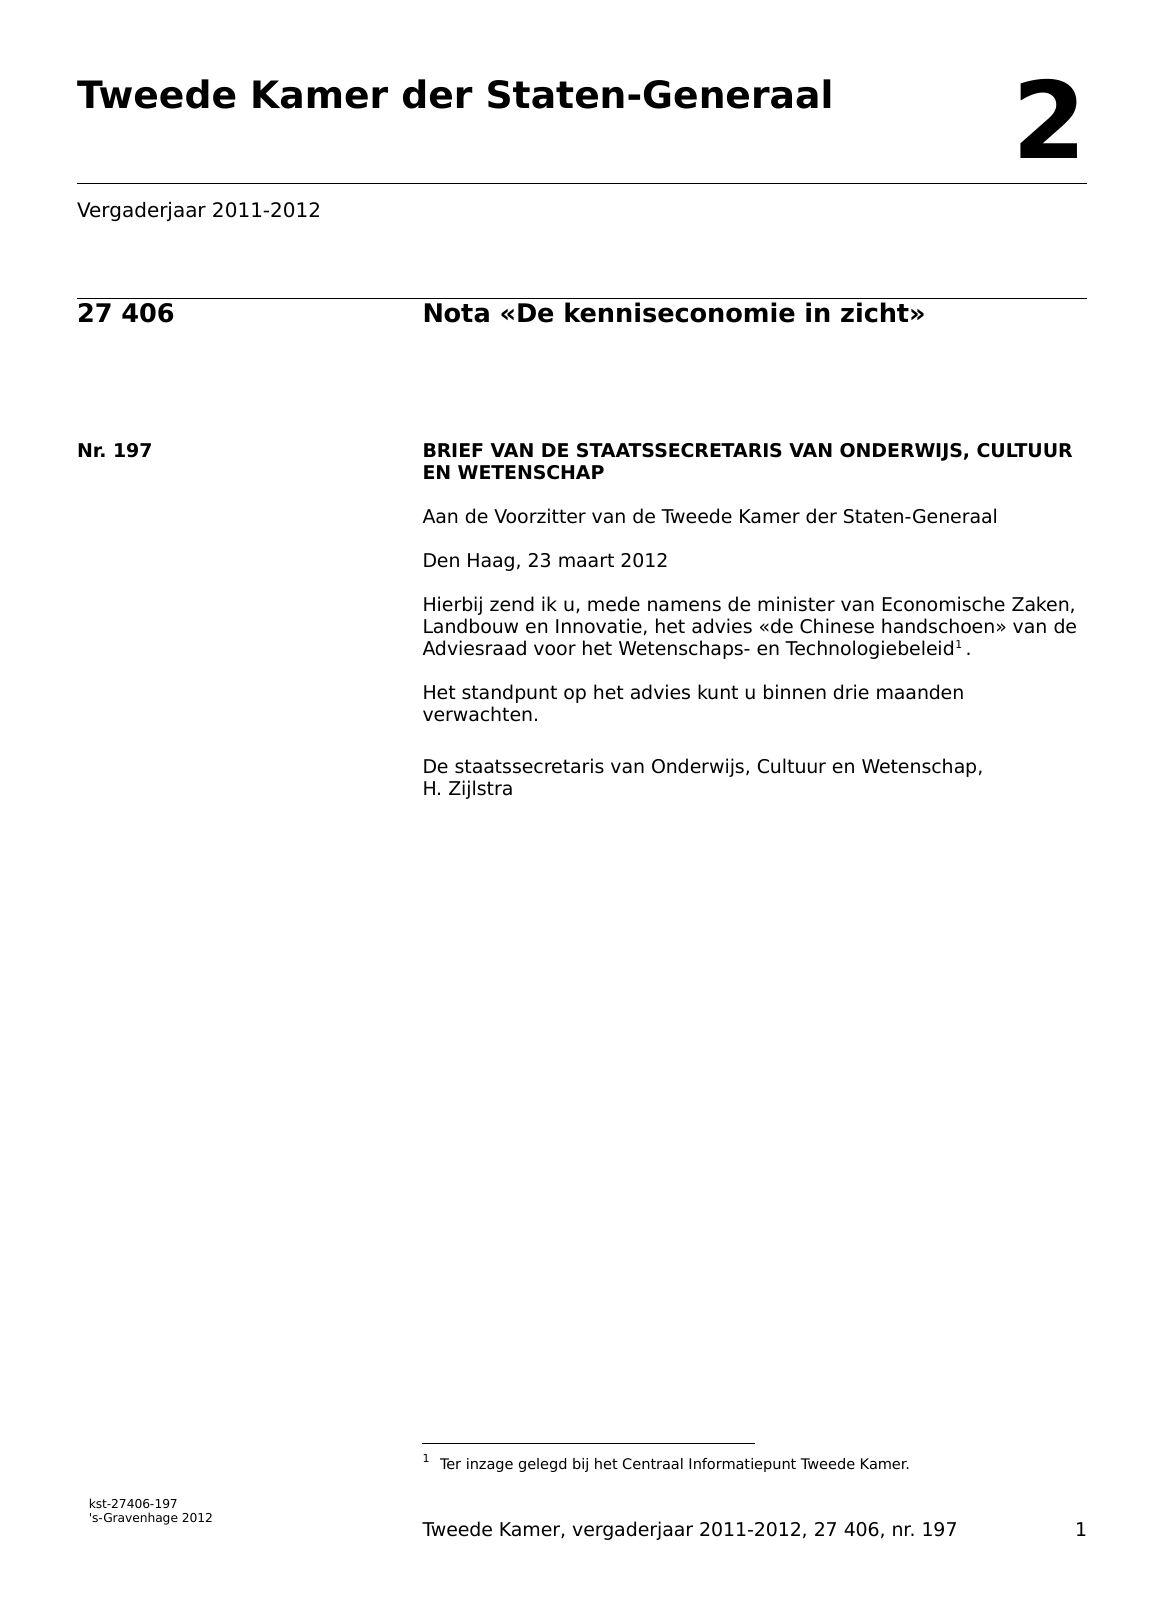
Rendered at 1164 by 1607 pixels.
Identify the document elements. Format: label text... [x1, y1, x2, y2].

text Ter inzage gelegd bij het Centraal Informatiepunt Tweede Kamer. [422, 1452, 1087, 1474]
text Den Haag, 23 maart 2012 [422, 550, 1087, 572]
text Aan de Voorzitter van de Tweede Kamer der Staten-Generaal [422, 506, 1087, 528]
text Hierbij zend ik u, mede namens de minister van Economische Zaken, Landbouw en Innovatie, het advies «de Chinese handschoen» van de Adviesraad voor het Wetenschaps- en Technologiebeleid. [422, 594, 1087, 660]
subtitle Nr. 197 BRIEF VAN DE STAATSSECRETARIS VAN ONDERWIJS, CULTUUR EN WETENSCHAP [77, 440, 1087, 484]
text kst-27406-197 [88, 1497, 323, 1511]
subtitle 27 406 Nota «De kenniseconomie in zicht» [77, 299, 1087, 329]
text De staatssecretaris van Onderwijs, Cultuur en Wetenschap, H. Zijlstra [422, 756, 1087, 800]
table_header 2 [886, 59, 1087, 183]
text 's-Gravenhage 2012 [88, 1511, 323, 1525]
table_header Tweede Kamer der Staten-Generaal [77, 59, 886, 183]
table_cell Vergaderjaar 2011-2012 [77, 184, 1087, 298]
text Het standpunt op het advies kunt u binnen drie maanden verwachten. [422, 682, 1087, 726]
